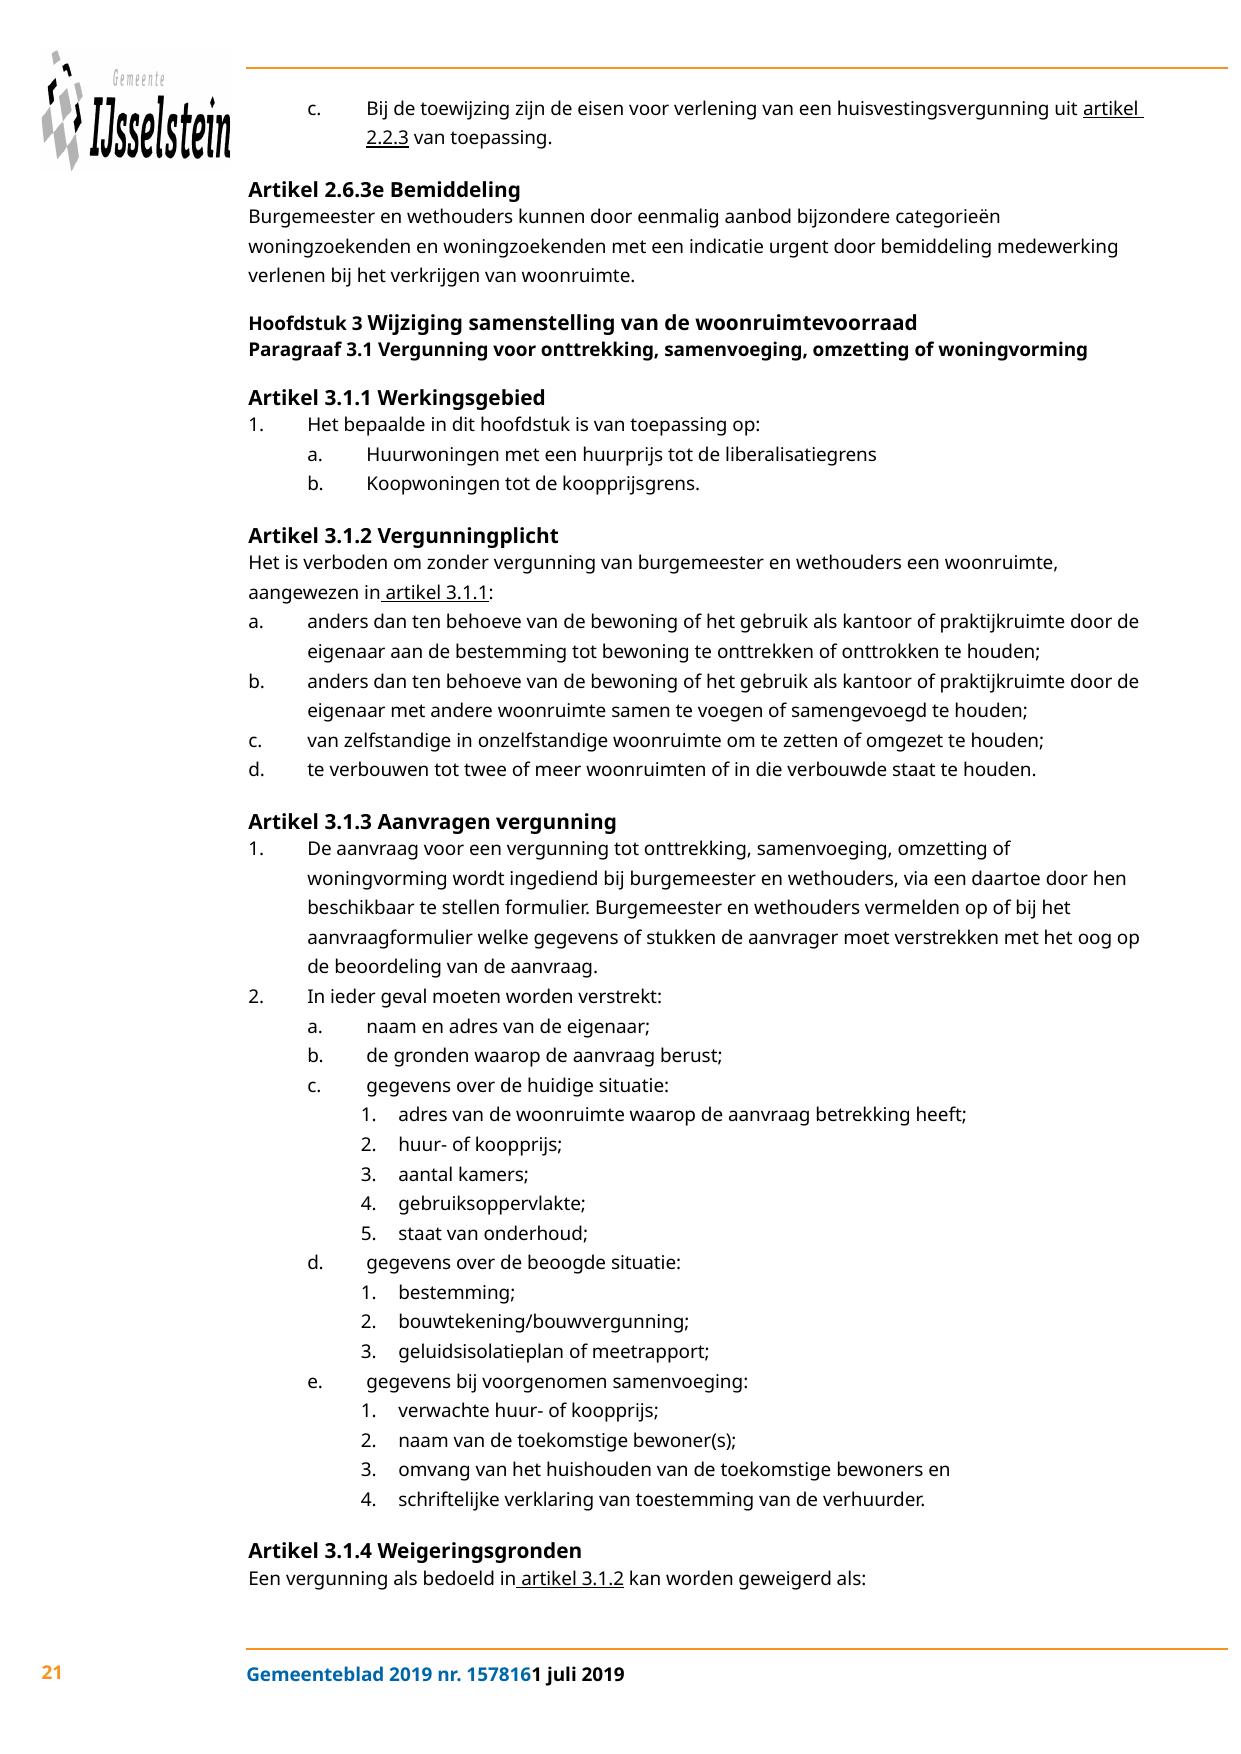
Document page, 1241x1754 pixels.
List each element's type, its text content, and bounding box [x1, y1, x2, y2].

list gebruiksoppervlakte; [361, 1190, 1152, 1216]
text Het is verboden om zonder vergunning van burgemeester en wethouders een woonruimte, aangewezen in artikel 3.1.1: [248, 549, 1152, 605]
list gegevens over de beoogde situatie: [307, 1249, 1152, 1275]
text Burgemeester en wethouders kunnen door eenmalig aanbod bijzondere categorieën woningzoekenden en woningzoekenden met een indicatie urgent door bemiddeling medewerking verlenen bij het verkrijgen van woonruimte. [248, 203, 1152, 288]
list Het bepaalde in dit hoofdstuk is van toepassing op: [248, 411, 1152, 437]
list adres van de woonruimte waarop de aanvraag betrekking heeft; [361, 1102, 1152, 1127]
list anders dan ten behoeve van de bewoning of het gebruik als kantoor of praktijkruimte door de eigenaar met andere woonruimte samen te voegen of samengevoegd te houden; [248, 668, 1152, 723]
list Koopwoningen tot de koopprijsgrens. [307, 471, 1152, 496]
list huur- of koopprijs; [361, 1131, 1152, 1157]
list omvang van het huishouden van de toekomstige bewoners en [361, 1457, 1152, 1482]
text Een vergunning als bedoeld in artikel 3.1.2 kan worden geweigerd als: [248, 1565, 1152, 1591]
text Artikel 3.1.3 Aanvragen vergunning [248, 807, 1152, 835]
list gegevens over de huidige situatie: [307, 1072, 1152, 1098]
text Hoofdstuk 3 Wijziging samenstelling van de woonruimtevoorraad [248, 308, 1152, 336]
list verwachte huur- of koopprijs; [361, 1397, 1152, 1423]
text Artikel 3.1.1 Werkingsgebied [248, 383, 1152, 411]
list De aanvraag voor een vergunning tot onttrekking, samenvoeging, omzetting of woningvorming wordt ingediend bij burgemeester en wethouders, via een daartoe door hen beschikbaar te stellen formulier. Burgemeester en wethouders vermelden op of bij het aanvraagformulier welke gegevens of stukken de aanvrager moet verstrekken met het oog op de beoordeling van de aanvraag. [248, 835, 1152, 979]
list naam van de toekomstige bewoner(s); [361, 1427, 1152, 1453]
list de gronden waarop de aanvraag berust; [307, 1042, 1152, 1068]
list staat van onderhoud; [361, 1220, 1152, 1246]
list gegevens bij voorgenomen samenvoeging: [307, 1368, 1152, 1394]
text Artikel 3.1.2 Vergunningplicht [248, 521, 1152, 549]
text Artikel 3.1.4 Weigeringsgronden [248, 1537, 1152, 1565]
text Paragraaf 3.1 Vergunning voor onttrekking, samenvoeging, omzetting of woningvorming [248, 336, 1152, 362]
list aantal kamers; [361, 1161, 1152, 1187]
list In ieder geval moeten worden verstrekt: [248, 983, 1152, 1009]
list schriftelijke verklaring van toestemming van de verhuurder. [361, 1486, 1152, 1512]
list bouwtekening/bouwvergunning; [361, 1309, 1152, 1334]
list naam en adres van de eigenaar; [307, 1013, 1152, 1039]
list te verbouwen tot twee of meer woonruimten of in die verbouwde staat te houden. [248, 757, 1152, 782]
list geluidsisolatieplan of meetrapport; [361, 1338, 1152, 1364]
list anders dan ten behoeve van de bewoning of het gebruik als kantoor of praktijkruimte door de eigenaar aan de bestemming tot bewoning te onttrekken of onttrokken te houden; [248, 609, 1152, 664]
list van zelfstandige in onzelfstandige woonruimte om te zetten of omgezet te houden; [248, 727, 1152, 753]
list Bij de toewijzing zijn de eisen voor verlening van een huisvestingsvergunning uit artikel 2.2.3 van toepassing. [307, 95, 1152, 150]
list bestemming; [361, 1279, 1152, 1305]
list Huurwoningen met een huurprijs tot de liberalisatiegrens [307, 441, 1152, 467]
text Artikel 2.6.3e Bemiddeling [248, 175, 1152, 203]
picture [41, 47, 231, 172]
